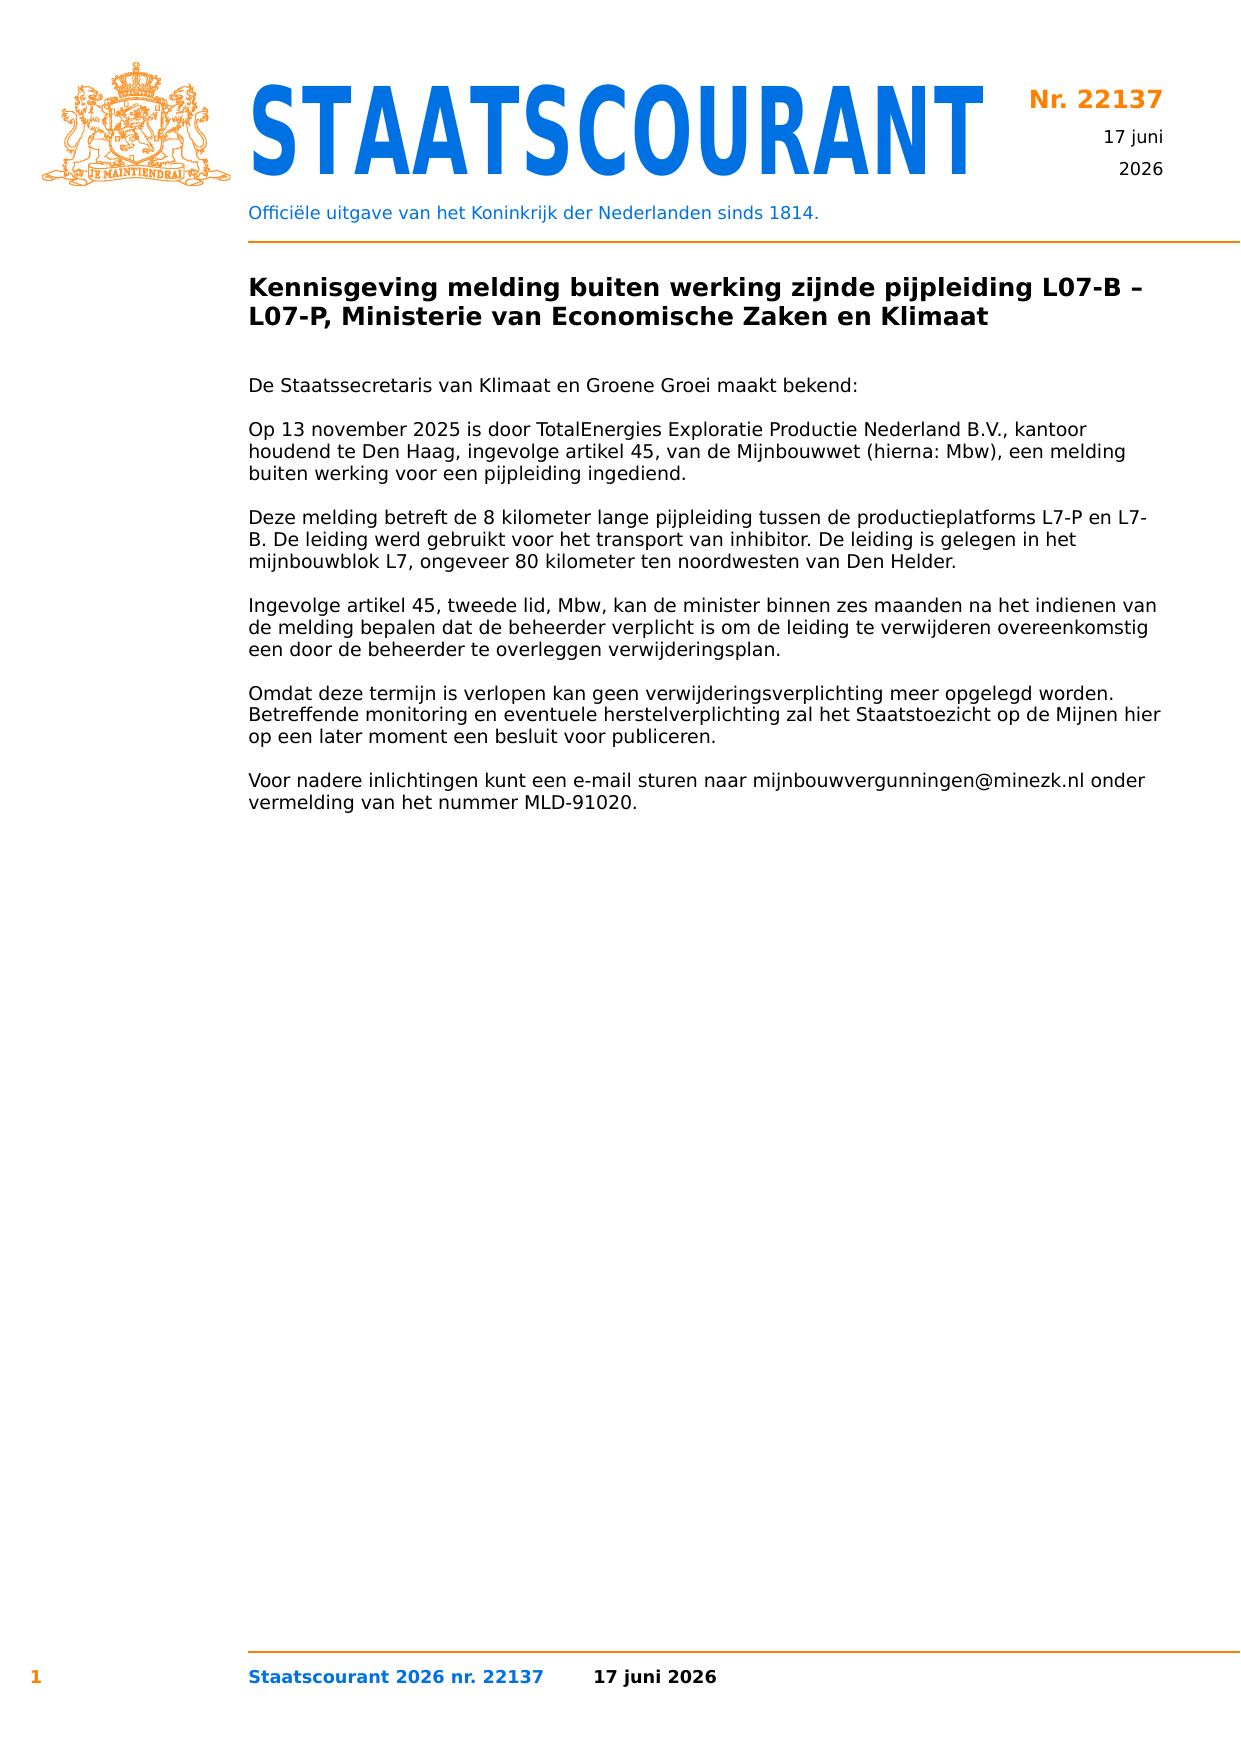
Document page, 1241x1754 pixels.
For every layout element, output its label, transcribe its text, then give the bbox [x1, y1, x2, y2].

table_header [25, 62, 248, 241]
text Omdat deze termijn is verlopen kan geen verwijderingsverplichting meer opgelegd worden. Betreffende monitoring en eventuele herstelverplichting zal het Staatstoezicht op de Mijnen hier op een later moment een besluit voor publiceren. [248, 682, 1163, 748]
table_cell 2026 [998, 153, 1240, 203]
text Op 13 november 2025 is door TotalEnergies Exploratie Productie Nederland B.V., kantoor houdend te Den Haag, ingevolge artikel 45, van de Mijnbouwwet (hierna: Mbw), een melding buiten werking voor een pijpleiding ingediend. [248, 419, 1163, 485]
subtitle Kennisgeving melding buiten werking zijnde pijpleiding L07-B – L07-P, Ministerie van Economische Zaken en Klimaat [248, 273, 1163, 331]
text Voor nadere inlichtingen kunt een e-mail sturen naar mijnbouwvergunningen@minezk.nl onder vermelding van het nummer MLD-91020. [248, 770, 1163, 814]
table_header Nr. 22137 [998, 62, 1240, 121]
text Ingevolge artikel 45, tweede lid, Mbw, kan de minister binnen zes maanden na het indienen van de melding bepalen dat de beheerder verplicht is om de leiding te verwijderen overeenkomstig een door de beheerder te overleggen verwijderingsplan. [248, 594, 1163, 661]
picture [41, 62, 231, 186]
table_header STAATSCOURANT [248, 62, 998, 203]
text De Staatssecretaris van Klimaat en Groene Groei maakt bekend: [248, 375, 1163, 397]
text Deze melding betreft de 8 kilometer lange pijpleiding tussen de productieplatforms L7-P en L7-B. De leiding werd gebruikt voor het transport van inhibitor. De leiding is gelegen in het mijnbouwblok L7, ongeveer 80 kilometer ten noordwesten van Den Helder. [248, 507, 1163, 573]
table_cell Officiële uitgave van het Koninkrijk der Nederlanden sinds 1814. [248, 203, 1240, 241]
table_cell 17 juni [998, 121, 1240, 153]
